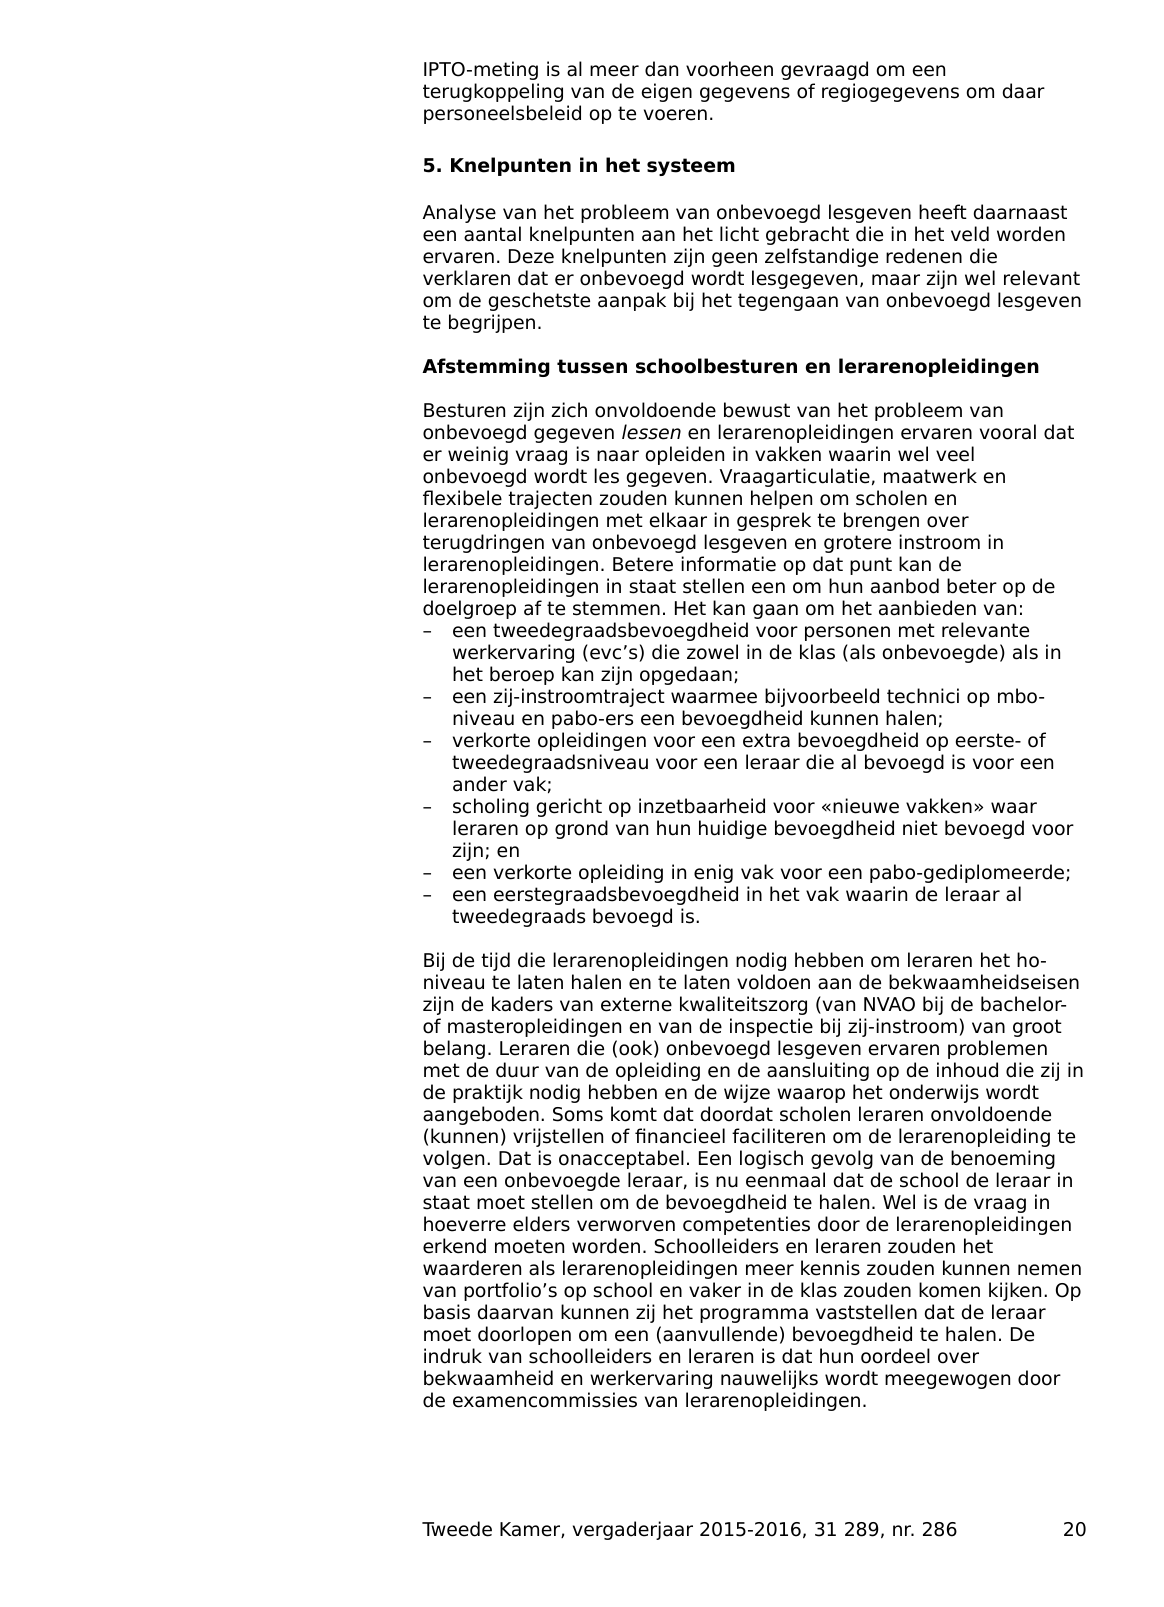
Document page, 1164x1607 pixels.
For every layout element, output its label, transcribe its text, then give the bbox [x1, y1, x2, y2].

text Analyse van het probleem van onbevoegd lesgeven heeft daarnaast een aantal knelpunten aan het licht gebracht die in het veld worden ervaren. Deze knelpunten zijn geen zelfstandige redenen die verklaren dat er onbevoegd wordt lesgegeven, maar zijn wel relevant om de geschetste aanpak bij het tegengaan van onbevoegd lesgeven te begrijpen. [422, 202, 1087, 334]
text – een tweedegraadsbevoegdheid voor personen met relevante werkervaring (evc’s) die zowel in de klas (als onbevoegde) als in het beroep kan zijn opgedaan; [422, 620, 1087, 686]
text – een verkorte opleiding in enig vak voor een pabo-gediplomeerde; [422, 862, 1087, 884]
text – een zij-instroomtraject waarmee bijvoorbeeld technici op mbo-niveau en pabo-ers een bevoegdheid kunnen halen; [422, 686, 1087, 730]
text – een eerstegraadsbevoegdheid in het vak waarin de leraar al tweedegraads bevoegd is. [422, 884, 1087, 928]
text Bij de tijd die lerarenopleidingen nodig hebben om leraren het ho-niveau te laten halen en te laten voldoen aan de bekwaamheidseisen zijn de kaders van externe kwaliteitszorg (van NVAO bij de bachelor- of masteropleidingen en van de inspectie bij zij-instroom) van groot belang. Leraren die (ook) onbevoegd lesgeven ervaren problemen met de duur van de opleiding en de aansluiting op de inhoud die zij in de praktijk nodig hebben en de wijze waarop het onderwijs wordt aangeboden. Soms komt dat doordat scholen leraren onvoldoende (kunnen) vrijstellen of financieel faciliteren om de lerarenopleiding te volgen. Dat is onacceptabel. Een logisch gevolg van de benoeming van een onbevoegde leraar, is nu eenmaal dat de school de leraar in staat moet stellen om de bevoegdheid te halen. Wel is de vraag in hoeverre elders verworven competenties door de lerarenopleidingen erkend moeten worden. Schoolleiders en leraren zouden het waarderen als lerarenopleidingen meer kennis zouden kunnen nemen van portfolio’s op school en vaker in de klas zouden komen kijken. Op basis daarvan kunnen zij het programma vaststellen dat de leraar moet doorlopen om een (aanvullende) bevoegdheid te halen. De indruk van schoolleiders en leraren is dat hun oordeel over bekwaamheid en werkervaring nauwelijks wordt meegewogen door de examencommissies van lerarenopleidingen. [422, 950, 1087, 1411]
text Besturen zijn zich onvoldoende bewust van het probleem van onbevoegd gegeven lessen en lerarenopleidingen ervaren vooral dat er weinig vraag is naar opleiden in vakken waarin wel veel onbevoegd wordt les gegeven. Vraagarticulatie, maatwerk en flexibele trajecten zouden kunnen helpen om scholen en lerarenopleidingen met elkaar in gesprek te brengen over terugdringen van onbevoegd lesgeven en grotere instroom in lerarenopleidingen. Betere informatie op dat punt kan de lerarenopleidingen in staat stellen een om hun aanbod beter op de doelgroep af te stemmen. Het kan gaan om het aanbieden van: [422, 400, 1087, 620]
subtitle 5. Knelpunten in het systeem [422, 155, 1087, 177]
text IPTO-meting is al meer dan voorheen gevraagd om een terugkoppeling van de eigen gegevens of regiogegevens om daar personeelsbeleid op te voeren. [422, 59, 1087, 125]
text – verkorte opleidingen voor een extra bevoegdheid op eerste- of tweedegraadsniveau voor een leraar die al bevoegd is voor een ander vak; [422, 730, 1087, 796]
text – scholing gericht op inzetbaarheid voor «nieuwe vakken» waar leraren op grond van hun huidige bevoegdheid niet bevoegd voor zijn; en [422, 796, 1087, 862]
subtitle Afstemming tussen schoolbesturen en lerarenopleidingen [422, 356, 1087, 378]
